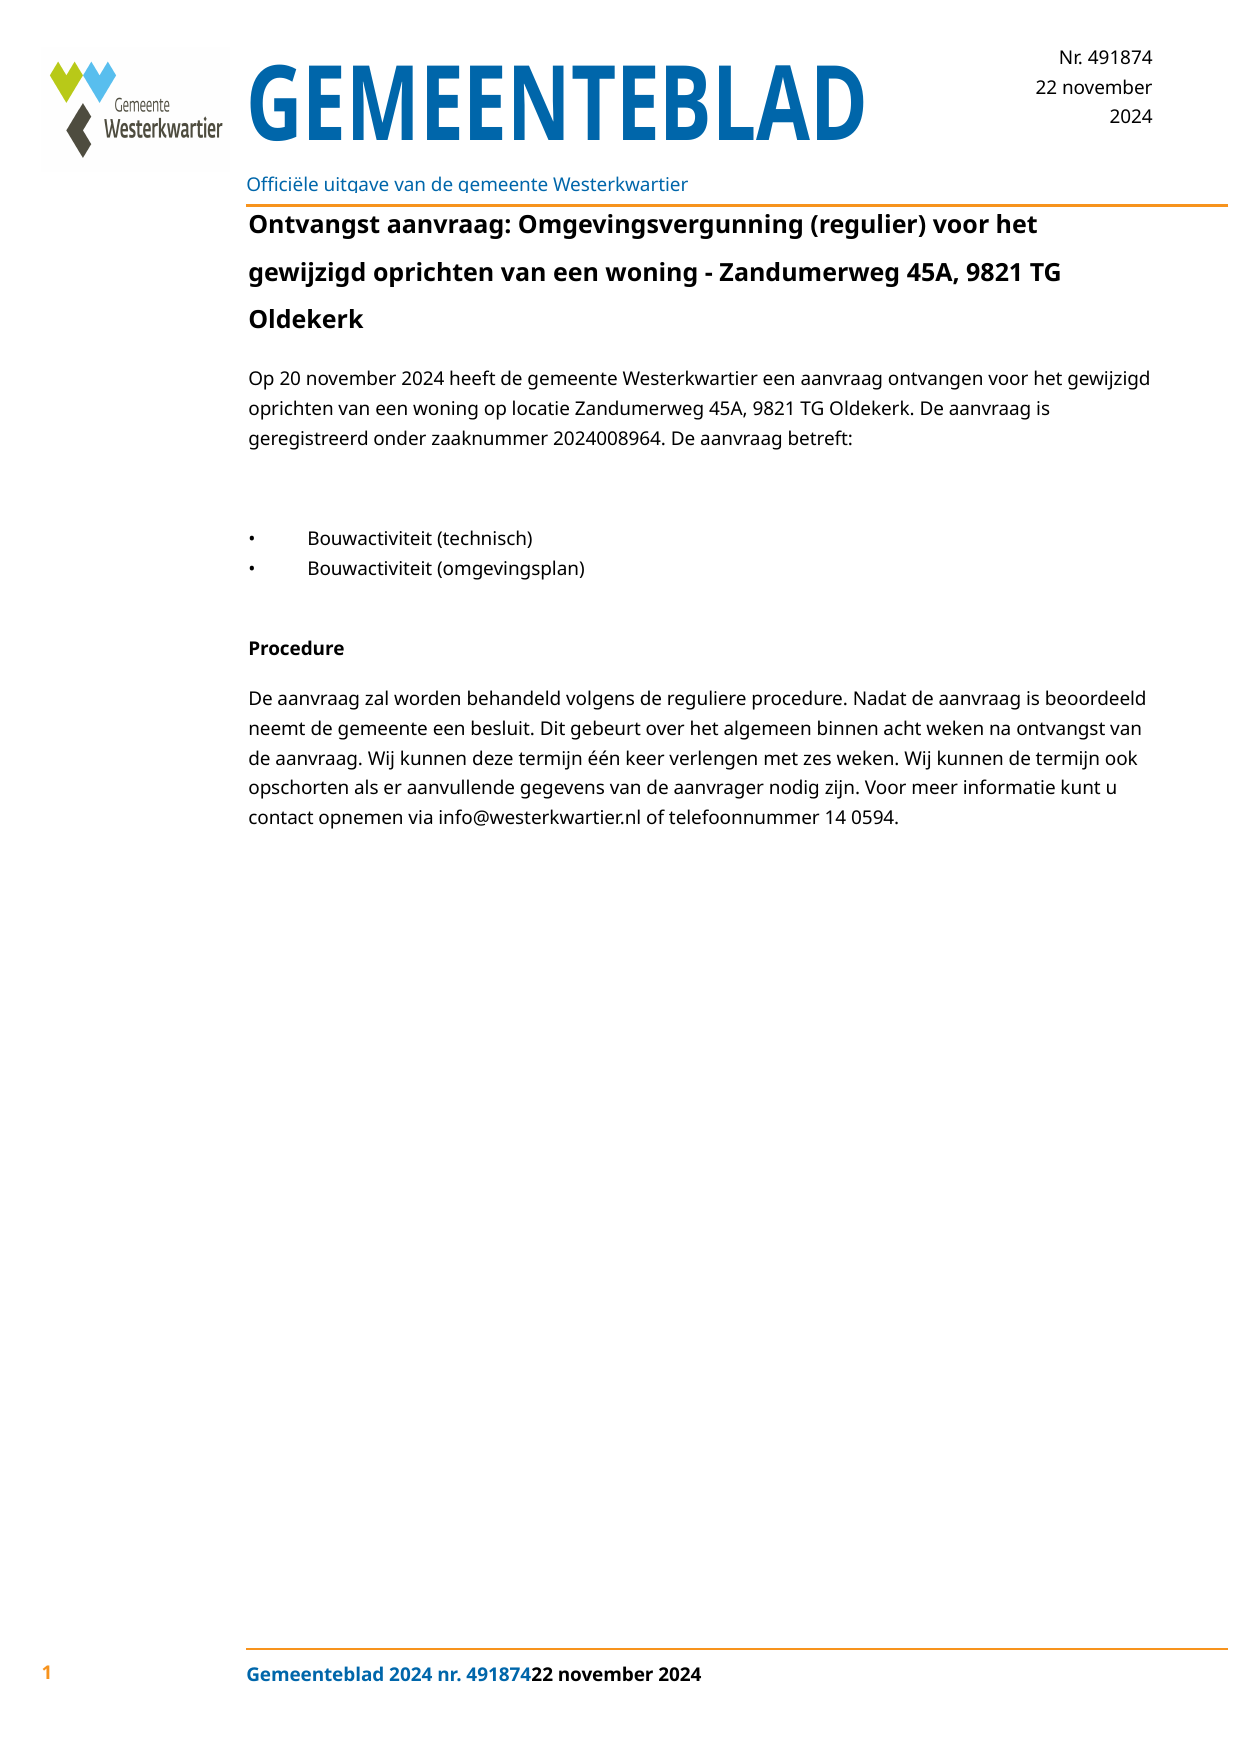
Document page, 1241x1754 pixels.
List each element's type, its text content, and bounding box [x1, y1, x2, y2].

text Ontvangst aanvraag: Omgevingsvergunning (regulier) voor het gewijzigd oprichten van een woning - Zandumerweg 45A, 9821 TG Oldekerk [248, 207, 1152, 336]
picture [41, 47, 231, 172]
text Procedure [248, 635, 1152, 661]
list Bouwactiviteit (technisch) [248, 526, 1152, 551]
text De aanvraag zal worden behandeld volgens de reguliere procedure. Nadat de aanvraag is beoordeeld neemt de gemeente een besluit. Dit gebeurt over het algemeen binnen acht weken na ontvangst van de aanvraag. Wij kunnen deze termijn één keer verlengen met zes weken. Wij kunnen de termijn ook opschorten als er aanvullende gegevens van de aanvrager nodig zijn. Voor meer informatie kunt u contact opnemen via info@westerkwartier.nl of telefoonnummer 14 0594. [248, 686, 1152, 829]
list Bouwactiviteit (omgevingsplan) [248, 555, 1152, 581]
text Op 20 november 2024 heeft de gemeente Westerkwartier een aanvraag ontvangen voor het gewijzigd oprichten van een woning op locatie Zandumerweg 45A, 9821 TG Oldekerk. De aanvraag is geregistreerd onder zaaknummer 2024008964. De aanvraag betreft: [248, 366, 1152, 450]
